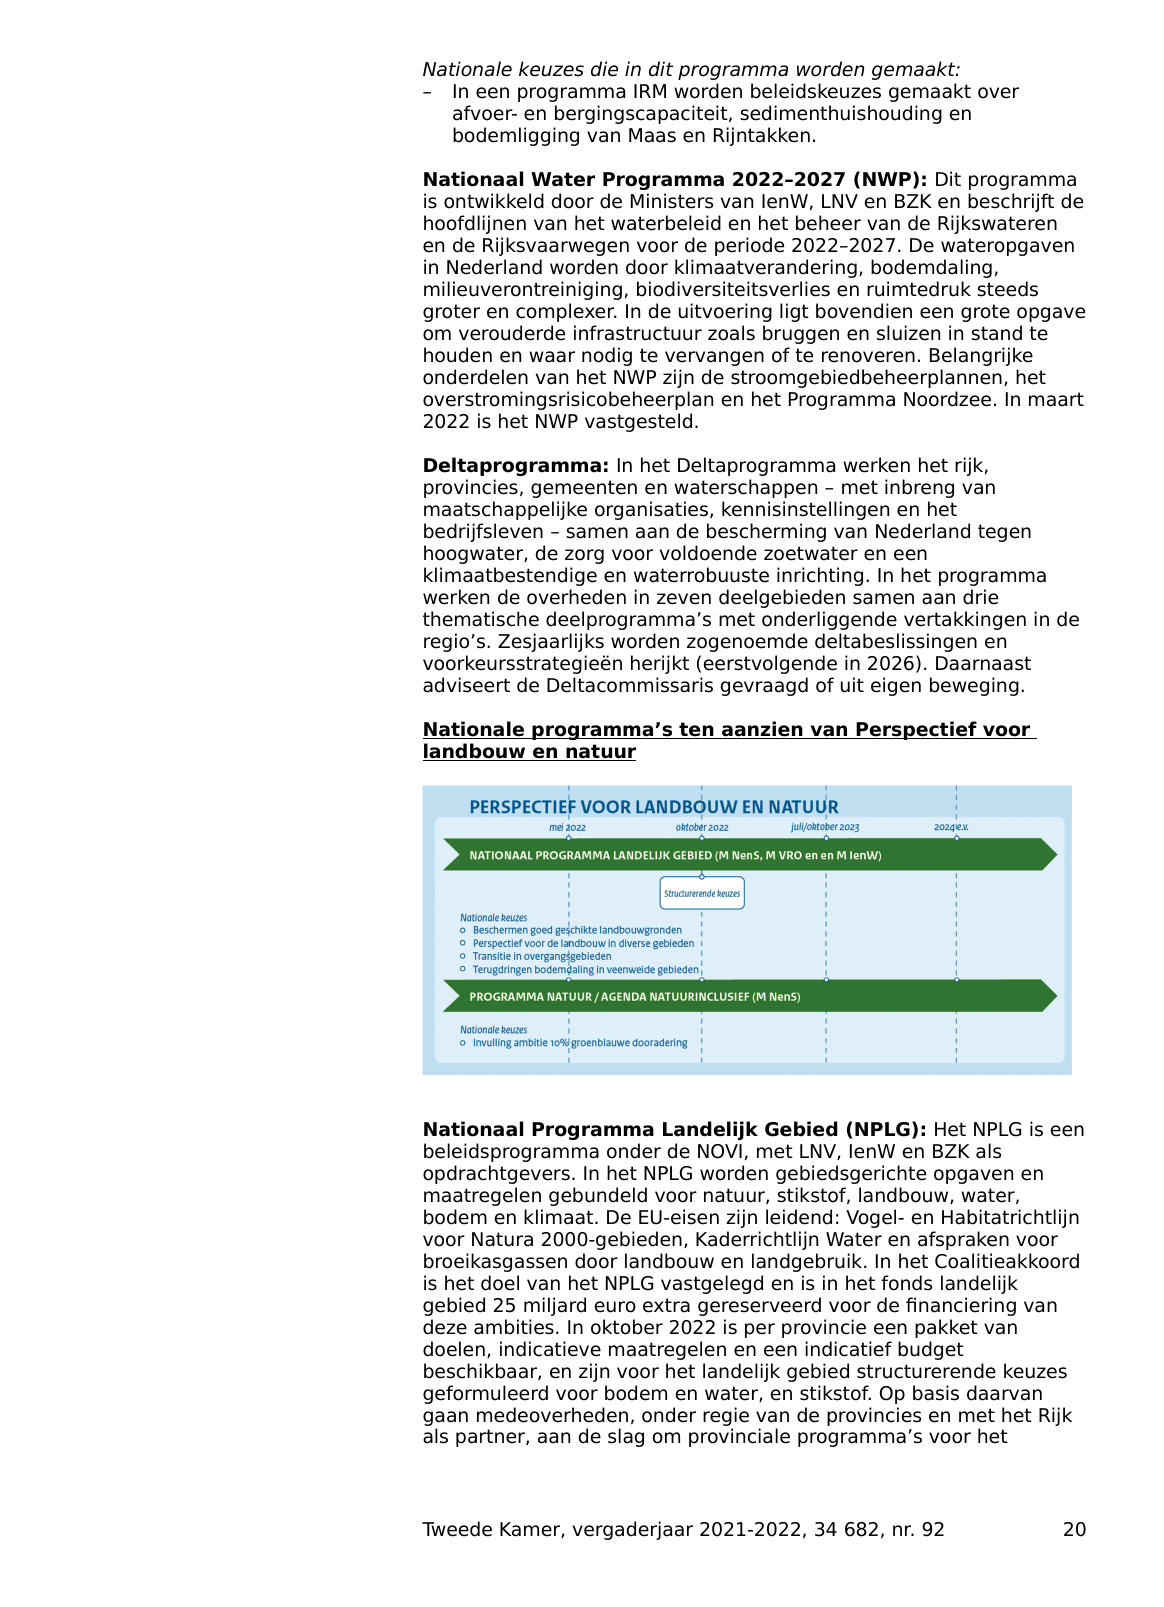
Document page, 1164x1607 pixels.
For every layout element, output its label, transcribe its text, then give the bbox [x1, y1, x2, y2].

text Deltaprogramma: In het Deltaprogramma werken het rijk, provincies, gemeenten en waterschappen – met inbreng van maatschappelijke organisaties, kennisinstellingen en het bedrijfsleven – samen aan de bescherming van Nederland tegen hoogwater, de zorg voor voldoende zoetwater en een klimaatbestendige en waterrobuuste inrichting. In het programma werken de overheden in zeven deelgebieden samen aan drie thematische deelprogramma’s met onderliggende vertakkingen in de regio’s. Zesjaarlijks worden zogenoemde deltabeslissingen en voorkeursstrategieën herijkt (eerstvolgende in 2026). Daarnaast adviseert de Deltacommissaris gevraagd of uit eigen beweging. [422, 455, 1087, 697]
text – In een programma IRM worden beleidskeuzes gemaakt over afvoer- en bergingscapaciteit, sedimenthuishouding en bodemligging van Maas en Rijntakken. [422, 81, 1087, 147]
subtitle Nationale programma’s ten aanzien van Perspectief voor landbouw en natuur [422, 719, 1087, 763]
text Nationaal Water Programma 2022–2027 (NWP): Dit programma is ontwikkeld door de Ministers van IenW, LNV en BZK en beschrijft de hoofdlijnen van het waterbeleid en het beheer van de Rijkswateren en de Rijksvaarwegen voor de periode 2022–2027. De wateropgaven in Nederland worden door klimaatverandering, bodemdaling, milieuverontreiniging, biodiversiteitsverlies en ruimtedruk steeds groter en complexer. In de uitvoering ligt bovendien een grote opgave om verouderde infrastructuur zoals bruggen en sluizen in stand te houden en waar nodig te vervangen of te renoveren. Belangrijke onderdelen van het NWP zijn de stroomgebiedbeheerplannen, het overstromingsrisicobeheerplan en het Programma Noordzee. In maart 2022 is het NWP vastgesteld. [422, 169, 1087, 433]
text Nationaal Programma Landelijk Gebied (NPLG): Het NPLG is een beleidsprogramma onder de NOVI, met LNV, IenW en BZK als opdrachtgevers. In het NPLG worden gebiedsgerichte opgaven en maatregelen gebundeld voor natuur, stikstof, landbouw, water, bodem en klimaat. De EU-eisen zijn leidend: Vogel- en Habitatrichtlijn voor Natura 2000-gebieden, Kaderrichtlijn Water en afspraken voor broeikasgassen door landbouw en landgebruik. In het Coalitieakkoord is het doel van het NPLG vastgelegd en is in het fonds landelijk gebied 25 miljard euro extra gereserveerd voor de financiering van deze ambities. In oktober 2022 is per provincie een pakket van doelen, indicatieve maatregelen en een indicatief budget beschikbaar, en zijn voor het landelijk gebied structurerende keuzes geformuleerd voor bodem en water, en stikstof. Op basis daarvan gaan medeoverheden, onder regie van de provincies en met het Rijk als partner, aan de slag om provinciale programma’s voor het [422, 1119, 1087, 1448]
subtitle Nationale keuzes die in dit programma worden gemaakt: [422, 59, 1087, 81]
picture [422, 785, 1072, 1075]
